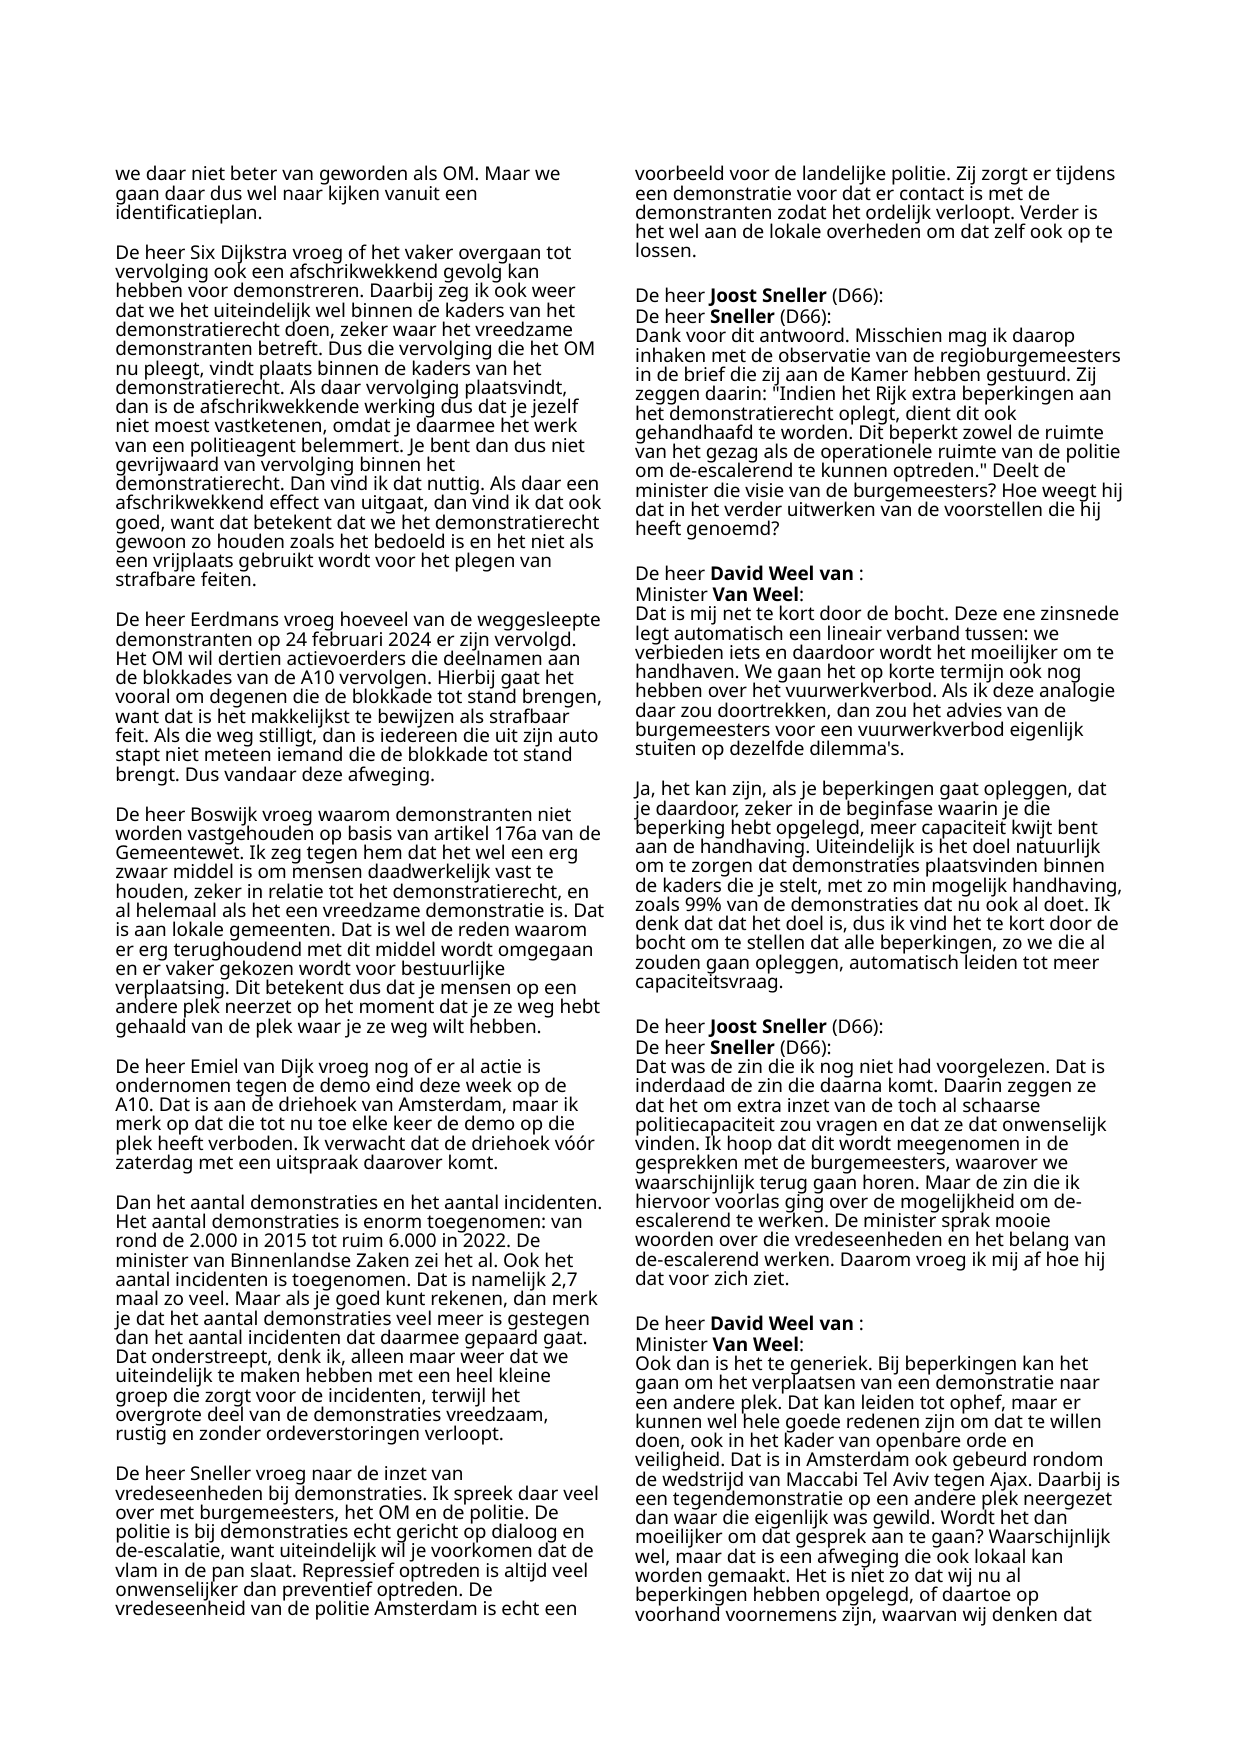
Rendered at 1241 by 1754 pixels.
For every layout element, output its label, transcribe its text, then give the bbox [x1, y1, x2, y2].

text Dan het aantal demonstraties en het aantal incidenten. Het aantal demonstraties is enorm toegenomen: van rond de 2.000 in 2015 tot ruim 6.000 in 2022. De minister van Binnenlandse Zaken zei het al. Ook het aantal incidenten is toegenomen. Dat is namelijk 2,7 maal zo veel. Maar als je goed kunt rekenen, dan merk je dat het aantal demonstraties veel meer is gestegen dan het aantal incidenten dat daarmee gepaard gaat. Dat onderstreept, denk ik, alleen maar weer dat we uiteindelijk te maken hebben met een heel kleine groep die zorgt voor de incidenten, terwijl het overgrote deel van de demonstraties vreedzaam, rustig en zonder ordeverstoringen verloopt. [115, 1194, 605, 1444]
text De heer Sneller (D66): [635, 308, 1125, 327]
text Minister Van Weel: [635, 1336, 1125, 1355]
text De heer David Weel van : [635, 560, 1125, 586]
text Minister Van Weel: [635, 586, 1125, 605]
text De heer Joost Sneller (D66): [635, 282, 1125, 308]
text De heer Sneller vroeg naar de inzet van vredeseenheden bij demonstraties. Ik spreek daar veel over met burgemeesters, het OM en de politie. De politie is bij demonstraties echt gericht op dialoog en de-escalatie, want uiteindelijk wil je voorkomen dat de vlam in de pan slaat. Repressief optreden is altijd veel onwenselijker dan preventief optreden. De vredeseenheid van de politie Amsterdam is echt een [115, 1465, 605, 1619]
text Dat was de zin die ik nog niet had voorgelezen. Dat is inderdaad de zin die daarna komt. Daarin zeggen ze dat het om extra inzet van de toch al schaarse politiecapaciteit zou vragen en dat ze dat onwenselijk vinden. Ik hoop dat dit wordt meegenomen in de gesprekken met de burgemeesters, waarover we waarschijnlijk terug gaan horen. Maar de zin die ik hiervoor voorlas ging over de mogelijkheid om de-escalerend te werken. De minister sprak mooie woorden over die vredeseenheden en het belang van de-escalerend werken. Daarom vroeg ik mij af hoe hij dat voor zich ziet. [635, 1058, 1125, 1289]
text Dat is mij net te kort door de bocht. Deze ene zinsnede legt automatisch een lineair verband tussen: we verbieden iets en daardoor wordt het moeilijker om te handhaven. We gaan het op korte termijn ook nog hebben over het vuurwerkverbod. Als ik deze analogie daar zou doortrekken, dan zou het advies van de burgemeesters voor een vuurwerkverbod eigenlijk stuiten op dezelfde dilemma's. [635, 605, 1125, 759]
text De heer Eerdmans vroeg hoeveel van de weggesleepte demonstranten op 24 februari 2024 er zijn vervolgd. Het OM wil dertien actievoerders die deelnamen aan de blokkades van de A10 vervolgen. Hierbij gaat het vooral om degenen die de blokkade tot stand brengen, want dat is het makkelijkst te bewijzen als strafbaar feit. Als die weg stilligt, dan is iedereen die uit zijn auto stapt niet meteen iemand die de blokkade tot stand brengt. Dus vandaar deze afweging. [115, 611, 605, 785]
text voorbeeld voor de landelijke politie. Zij zorgt er tijdens een demonstratie voor dat er contact is met de demonstranten zodat het ordelijk verloopt. Verder is het wel aan de lokale overheden om dat zelf ook op te lossen. [635, 165, 1125, 262]
text Dank voor dit antwoord. Misschien mag ik daarop inhaken met de observatie van de regioburgemeesters in de brief die zij aan de Kamer hebben gestuurd. Zij zeggen daarin: "Indien het Rijk extra beperkingen aan het demonstratierecht oplegt, dient dit ook gehandhaafd te worden. Dit beperkt zowel de ruimte van het gezag als de operationele ruimte van de politie om de-escalerend te kunnen optreden." Deelt de minister die visie van de burgemeesters? Hoe weegt hij dat in het verder uitwerken van de voorstellen die hij heeft genoemd? [635, 327, 1125, 539]
text Ja, het kan zijn, als je beperkingen gaat opleggen, dat je daardoor, zeker in de beginfase waarin je die beperking hebt opgelegd, meer capaciteit kwijt bent aan de handhaving. Uiteindelijk is het doel natuurlijk om te zorgen dat demonstraties plaatsvinden binnen de kaders die je stelt, met zo min mogelijk handhaving, zoals 99% van de demonstraties dat nu ook al doet. Ik denk dat dat het doel is, dus ik vind het te kort door de bocht om te stellen dat alle beperkingen, zo we die al zouden gaan opleggen, automatisch leiden tot meer capaciteitsvraag. [635, 780, 1125, 992]
text De heer Six Dijkstra vroeg of het vaker overgaan tot vervolging ook een afschrikwekkend gevolg kan hebben voor demonstreren. Daarbij zeg ik ook weer dat we het uiteindelijk wel binnen de kaders van het demonstratierecht doen, zeker waar het vreedzame demonstranten betreft. Dus die vervolging die het OM nu pleegt, vindt plaats binnen de kaders van het demonstratierecht. Als daar vervolging plaatsvindt, dan is de afschrikwekkende werking dus dat je jezelf niet moest vastketenen, omdat je daarmee het werk van een politieagent belemmert. Je bent dan dus niet gevrijwaard van vervolging binnen het demonstratierecht. Dan vind ik dat nuttig. Als daar een afschrikwekkend effect van uitgaat, dan vind ik dat ook goed, want dat betekent dat we het demonstratierecht gewoon zo houden zoals het bedoeld is en het niet als een vrijplaats gebruikt wordt voor het plegen van strafbare feiten. [115, 244, 605, 591]
text Ook dan is het te generiek. Bij beperkingen kan het gaan om het verplaatsen van een demonstratie naar een andere plek. Dat kan leiden tot ophef, maar er kunnen wel hele goede redenen zijn om dat te willen doen, ook in het kader van openbare orde en veiligheid. Dat is in Amsterdam ook gebeurd rondom de wedstrijd van Maccabi Tel Aviv tegen Ajax. Daarbij is een tegendemonstratie op een andere plek neergezet dan waar die eigenlijk was gewild. Wordt het dan moeilijker om dat gesprek aan te gaan? Waarschijnlijk wel, maar dat is een afweging die ook lokaal kan worden gemaakt. Het is niet zo dat wij nu al beperkingen hebben opgelegd, of daartoe op voorhand voornemens zijn, waarvan wij denken dat [635, 1355, 1125, 1625]
text De heer Sneller (D66): [635, 1039, 1125, 1058]
text we daar niet beter van geworden als OM. Maar we gaan daar dus wel naar kijken vanuit een identificatieplan. [115, 165, 605, 223]
text De heer Joost Sneller (D66): [635, 1013, 1125, 1039]
text De heer David Weel van : [635, 1310, 1125, 1336]
text De heer Boswijk vroeg waarom demonstranten niet worden vastgehouden op basis van artikel 176a van de Gemeentewet. Ik zeg tegen hem dat het wel een erg zwaar middel is om mensen daadwerkelijk vast te houden, zeker in relatie tot het demonstratierecht, en al helemaal als het een vreedzame demonstratie is. Dat is aan lokale gemeenten. Dat is wel de reden waarom er erg terughoudend met dit middel wordt omgegaan en er vaker gekozen wordt voor bestuurlijke verplaatsing. Dit betekent dus dat je mensen op een andere plek neerzet op het moment dat je ze weg hebt gehaald van de plek waar je ze weg wilt hebben. [115, 806, 605, 1037]
text De heer Emiel van Dijk vroeg nog of er al actie is ondernomen tegen de demo eind deze week op de A10. Dat is aan de driehoek van Amsterdam, maar ik merk op dat die tot nu toe elke keer de demo op die plek heeft verboden. Ik verwacht dat de driehoek vóór zaterdag met een uitspraak daarover komt. [115, 1058, 605, 1173]
